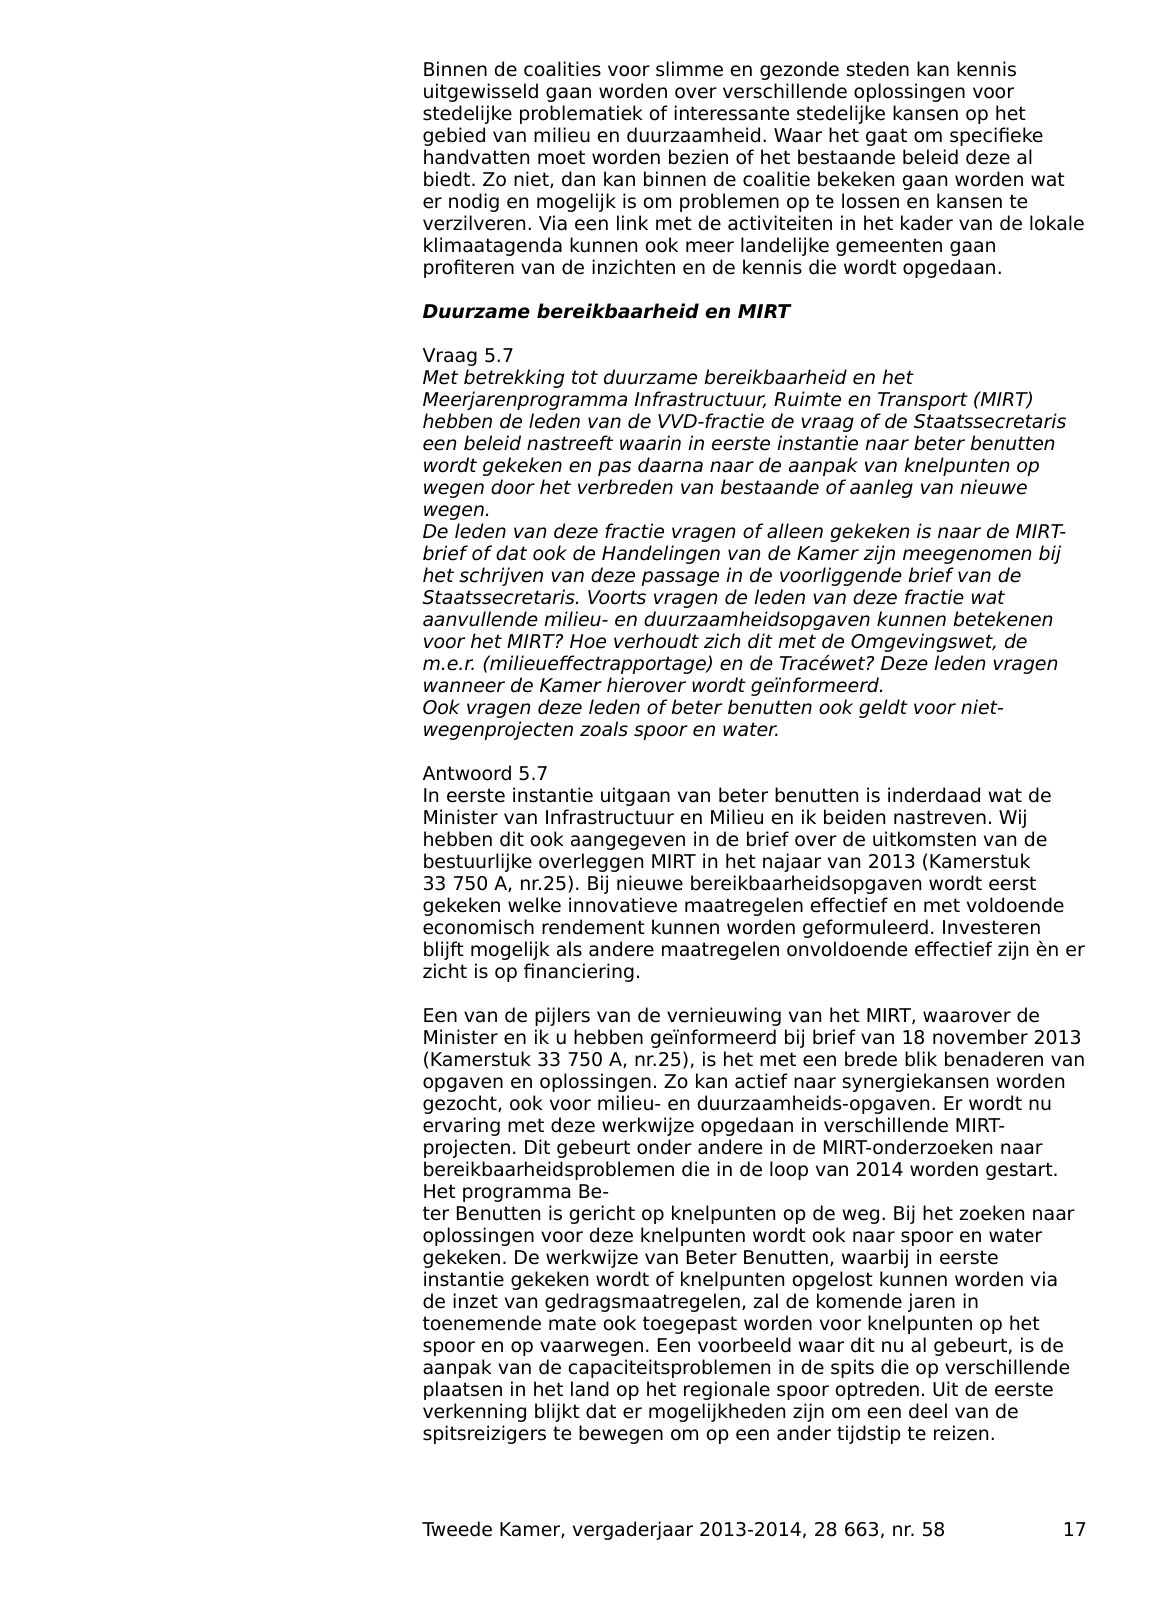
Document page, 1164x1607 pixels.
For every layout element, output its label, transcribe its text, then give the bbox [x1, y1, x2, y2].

text ter Benutten is gericht op knelpunten op de weg. Bij het zoeken naar oplossingen voor deze knelpunten wordt ook naar spoor en water gekeken. De werkwijze van Beter Benutten, waarbij in eerste instantie gekeken wordt of knelpunten opgelost kunnen worden via de inzet van gedragsmaatregelen, zal de komende jaren in toenemende mate ook toegepast worden voor knelpunten op het spoor en op vaarwegen. Een voorbeeld waar dit nu al gebeurt, is de aanpak van de capaciteitsproblemen in de spits die op verschillende plaatsen in het land op het regionale spoor optreden. Uit de eerste verkenning blijkt dat er mogelijkheden zijn om een deel van de spitsreizigers te bewegen om op een ander tijdstip te reizen. [422, 1203, 1087, 1444]
text In eerste instantie uitgaan van beter benutten is inderdaad wat de Minister van Infrastructuur en Milieu en ik beiden nastreven. Wij hebben dit ook aangegeven in de brief over de uitkomsten van de bestuurlijke overleggen MIRT in het najaar van 2013 (Kamerstuk 33 750 A, nr.25). Bij nieuwe bereikbaarheidsopgaven wordt eerst gekeken welke innovatieve maatregelen effectief en met voldoende economisch rendement kunnen worden geformuleerd. Investeren blijft mogelijk als andere maatregelen onvoldoende effectief zijn èn er zicht is op financiering. [422, 785, 1087, 983]
text Binnen de coalities voor slimme en gezonde steden kan kennis uitgewisseld gaan worden over verschillende oplossingen voor stedelijke problematiek of interessante stedelijke kansen op het gebied van milieu en duurzaamheid. Waar het gaat om specifieke handvatten moet worden bezien of het bestaande beleid deze al biedt. Zo niet, dan kan binnen de coalitie bekeken gaan worden wat er nodig en mogelijk is om problemen op te lossen en kansen te verzilveren. Via een link met de activiteiten in het kader van de lokale klimaatagenda kunnen ook meer landelijke gemeenten gaan profiteren van de inzichten en de kennis die wordt opgedaan. [422, 59, 1087, 279]
text Met betrekking tot duurzame bereikbaarheid en het Meerjarenprogramma Infrastructuur, Ruimte en Transport (MIRT) hebben de leden van de VVD-fractie de vraag of de Staatssecretaris een beleid nastreeft waarin in eerste instantie naar beter benutten wordt gekeken en pas daarna naar de aanpak van knelpunten op wegen door het verbreden van bestaande of aanleg van nieuwe wegen. [422, 367, 1087, 521]
text Een van de pijlers van de vernieuwing van het MIRT, waarover de Minister en ik u hebben geïnformeerd bij brief van 18 november 2013 (Kamerstuk 33 750 A, nr.25), is het met een brede blik benaderen van opgaven en oplossingen. Zo kan actief naar synergiekansen worden gezocht, ook voor milieu- en duurzaamheids-opgaven. Er wordt nu ervaring met deze werkwijze opgedaan in verschillende MIRT-projecten. Dit gebeurt onder andere in de MIRT-onderzoeken naar bereikbaarheidsproblemen die in de loop van 2014 worden gestart. Het programma Be- [422, 1005, 1087, 1203]
text Ook vragen deze leden of beter benutten ook geldt voor niet-wegenprojecten zoals spoor en water. [422, 697, 1087, 741]
text Antwoord 5.7 [422, 763, 1087, 785]
text Vraag 5.7 [422, 345, 1087, 367]
subtitle Duurzame bereikbaarheid en MIRT [422, 301, 1087, 323]
text De leden van deze fractie vragen of alleen gekeken is naar de MIRT-brief of dat ook de Handelingen van de Kamer zijn meegenomen bij het schrijven van deze passage in de voorliggende brief van de Staatssecretaris. Voorts vragen de leden van deze fractie wat aanvullende milieu- en duurzaamheidsopgaven kunnen betekenen voor het MIRT? Hoe verhoudt zich dit met de Omgevingswet, de m.e.r. (milieueffectrapportage) en de Tracéwet? Deze leden vragen wanneer de Kamer hierover wordt geïnformeerd. [422, 521, 1087, 697]
